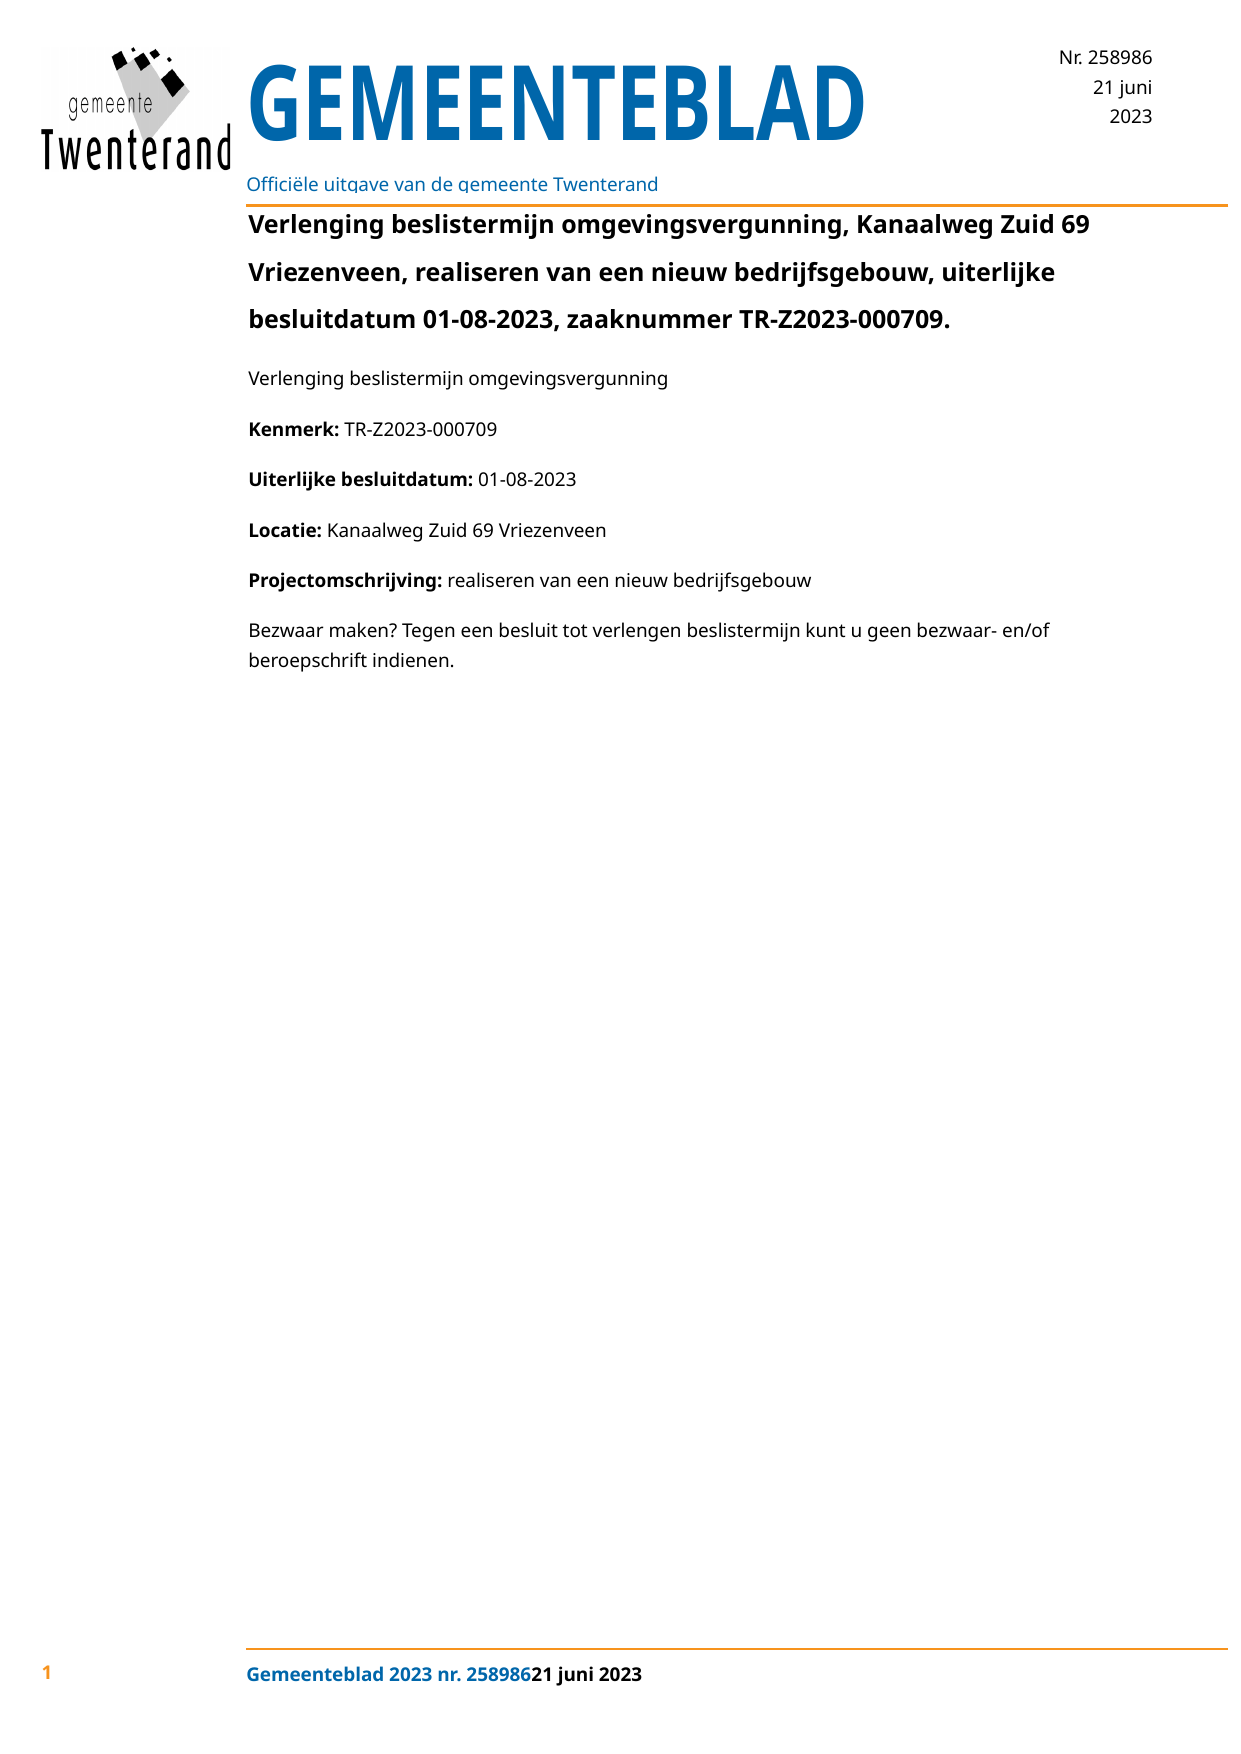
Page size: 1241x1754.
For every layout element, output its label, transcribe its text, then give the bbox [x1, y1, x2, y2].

text Verlenging beslistermijn omgevingsvergunning, Kanaalweg Zuid 69 Vriezenveen, realiseren van een nieuw bedrijfsgebouw, uiterlijke besluitdatum 01-08-2023, zaaknummer TR-Z2023-000709. [248, 207, 1152, 336]
text Locatie: Kanaalweg Zuid 69 Vriezenveen [248, 517, 1152, 542]
text Projectomschrijving: realiseren van een nieuw bedrijfsgebouw [248, 567, 1152, 593]
picture [41, 47, 231, 172]
text Bezwaar maken? Tegen een besluit tot verlengen beslistermijn kunt u geen bezwaar- en/of beroepschrift indienen. [248, 618, 1152, 673]
text Kenmerk: TR-Z2023-000709 [248, 416, 1152, 442]
text Uiterlijke besluitdatum: 01-08-2023 [248, 466, 1152, 492]
text Verlenging beslistermijn omgevingsvergunning [248, 366, 1152, 391]
